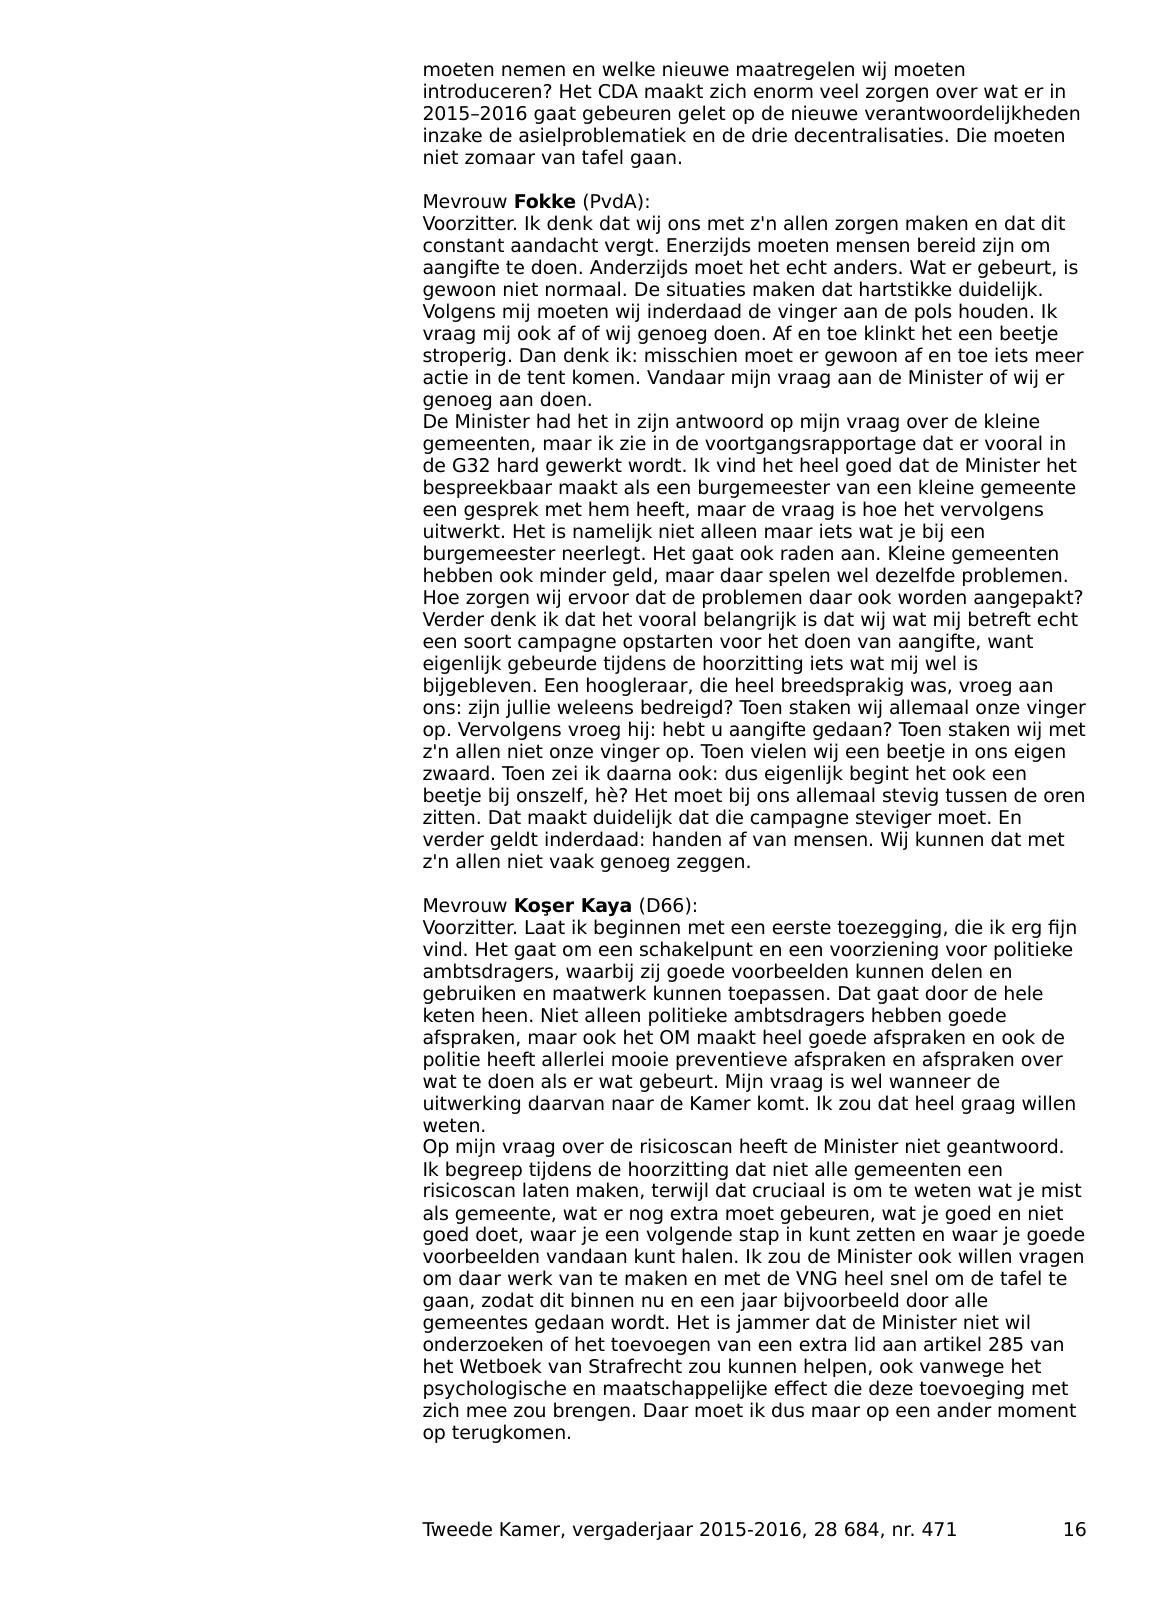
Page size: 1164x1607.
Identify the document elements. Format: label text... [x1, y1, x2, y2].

text moeten nemen en welke nieuwe maatregelen wij moeten introduceren? Het CDA maakt zich enorm veel zorgen over wat er in 2015–2016 gaat gebeuren gelet op de nieuwe verantwoordelijkheden inzake de asielproblematiek en de drie decentralisaties. Die moeten niet zomaar van tafel gaan. [422, 59, 1087, 169]
text Verder denk ik dat het vooral belangrijk is dat wij wat mij betreft echt een soort campagne opstarten voor het doen van aangifte, want eigenlijk gebeurde tijdens de hoorzitting iets wat mij wel is bijgebleven. Een hoogleraar, die heel breedsprakig was, vroeg aan ons: zijn jullie weleens bedreigd? Toen staken wij allemaal onze vinger op. Vervolgens vroeg hij: hebt u aangifte gedaan? Toen staken wij met z'n allen niet onze vinger op. Toen vielen wij een beetje in ons eigen zwaard. Toen zei ik daarna ook: dus eigenlijk begint het ook een beetje bij onszelf, hè? Het moet bij ons allemaal stevig tussen de oren zitten. Dat maakt duidelijk dat die campagne steviger moet. En verder geldt inderdaad: handen af van mensen. Wij kunnen dat met z'n allen niet vaak genoeg zeggen. [422, 609, 1087, 872]
text Mevrouw Fokke (PvdA): [422, 191, 1087, 213]
text Voorzitter. Laat ik beginnen met een eerste toezegging, die ik erg fijn vind. Het gaat om een schakelpunt en een voorziening voor politieke ambtsdragers, waarbij zij goede voorbeelden kunnen delen en gebruiken en maatwerk kunnen toepassen. Dat gaat door de hele keten heen. Niet alleen politieke ambtsdragers hebben goede afspraken, maar ook het OM maakt heel goede afspraken en ook de politie heeft allerlei mooie preventieve afspraken en afspraken over wat te doen als er wat gebeurt. Mijn vraag is wel wanneer de uitwerking daarvan naar de Kamer komt. Ik zou dat heel graag willen weten. [422, 917, 1087, 1136]
text Mevrouw Koşer Kaya (D66): [422, 895, 1087, 917]
text De Minister had het in zijn antwoord op mijn vraag over de kleine gemeenten, maar ik zie in de voortgangsrapportage dat er vooral in de G32 hard gewerkt wordt. Ik vind het heel goed dat de Minister het bespreekbaar maakt als een burgemeester van een kleine gemeente een gesprek met hem heeft, maar de vraag is hoe het vervolgens uitwerkt. Het is namelijk niet alleen maar iets wat je bij een burgemeester neerlegt. Het gaat ook raden aan. Kleine gemeenten hebben ook minder geld, maar daar spelen wel dezelfde problemen. Hoe zorgen wij ervoor dat de problemen daar ook worden aangepakt? [422, 411, 1087, 609]
text Op mijn vraag over de risicoscan heeft de Minister niet geantwoord. Ik begreep tijdens de hoorzitting dat niet alle gemeenten een risicoscan laten maken, terwijl dat cruciaal is om te weten wat je mist als gemeente, wat er nog extra moet gebeuren, wat je goed en niet goed doet, waar je een volgende stap in kunt zetten en waar je goede voorbeelden vandaan kunt halen. Ik zou de Minister ook willen vragen om daar werk van te maken en met de VNG heel snel om de tafel te gaan, zodat dit binnen nu en een jaar bijvoorbeeld door alle gemeentes gedaan wordt. Het is jammer dat de Minister niet wil onderzoeken of het toevoegen van een extra lid aan artikel 285 van het Wetboek van Strafrecht zou kunnen helpen, ook vanwege het psychologische en maatschappelijke effect die deze toevoeging met zich mee zou brengen. Daar moet ik dus maar op een ander moment op terugkomen. [422, 1136, 1087, 1444]
text Voorzitter. Ik denk dat wij ons met z'n allen zorgen maken en dat dit constant aandacht vergt. Enerzijds moeten mensen bereid zijn om aangifte te doen. Anderzijds moet het echt anders. Wat er gebeurt, is gewoon niet normaal. De situaties maken dat hartstikke duidelijk. Volgens mij moeten wij inderdaad de vinger aan de pols houden. Ik vraag mij ook af of wij genoeg doen. Af en toe klinkt het een beetje stroperig. Dan denk ik: misschien moet er gewoon af en toe iets meer actie in de tent komen. Vandaar mijn vraag aan de Minister of wij er genoeg aan doen. [422, 213, 1087, 411]
